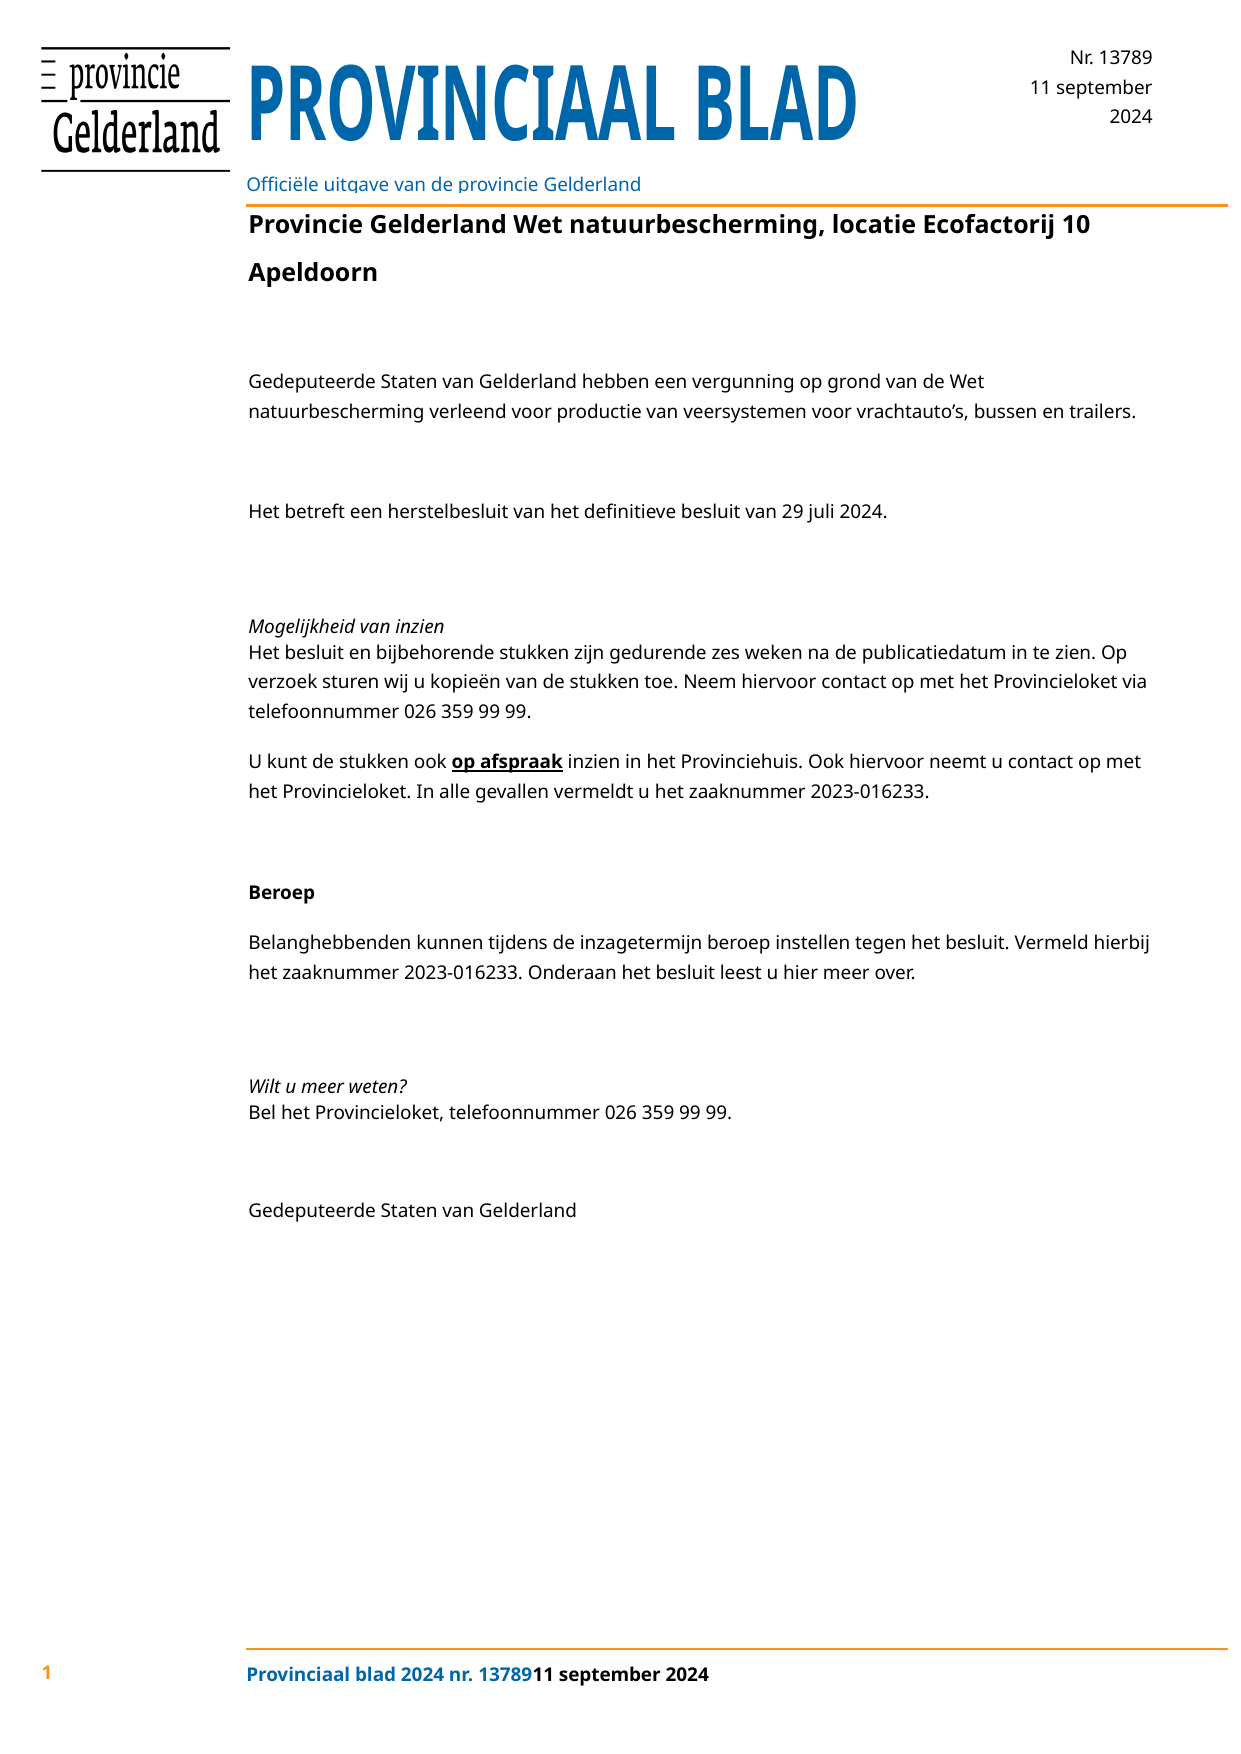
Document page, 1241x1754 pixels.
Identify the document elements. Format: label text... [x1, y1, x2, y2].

text Het betreft een herstelbesluit van het definitieve besluit van 29 juli 2024. [248, 499, 1152, 524]
text Beroep [248, 879, 1152, 904]
text Belanghebbenden kunnen tijdens de inzagetermijn beroep instellen tegen het besluit. Vermeld hierbij het zaaknummer 2023-016233. Onderaan het besluit leest u hier meer over. [248, 929, 1152, 984]
text Gedeputeerde Staten van Gelderland hebben een vergunning op grond van de Wet natuurbescherming verleend voor productie van veersystemen voor vrachtauto’s, bussen en trailers. [248, 368, 1152, 424]
picture [41, 47, 231, 172]
text Bel het Provincieloket, telefoonnummer 026 359 99 99. [248, 1099, 1152, 1125]
text U kunt de stukken ook op afspraak inzien in het Provinciehuis. Ook hiervoor neemt u contact op met het Provincieloket. In alle gevallen vermeldt u het zaaknummer 2023-016233. [248, 748, 1152, 804]
text Gedeputeerde Staten van Gelderland [248, 1197, 1152, 1223]
text Provincie Gelderland Wet natuurbescherming, locatie Ecofactorij 10 Apeldoorn [248, 207, 1152, 288]
text Wilt u meer weten? [248, 1073, 1152, 1099]
text Het besluit en bijbehorende stukken zijn gedurende zes weken na de publicatiedatum in te zien. Op verzoek sturen wij u kopieën van de stukken toe. Neem hiervoor contact op met het Provincieloket via telefoonnummer 026 359 99 99. [248, 639, 1152, 724]
text Mogelijkheid van inzien [248, 613, 1152, 639]
